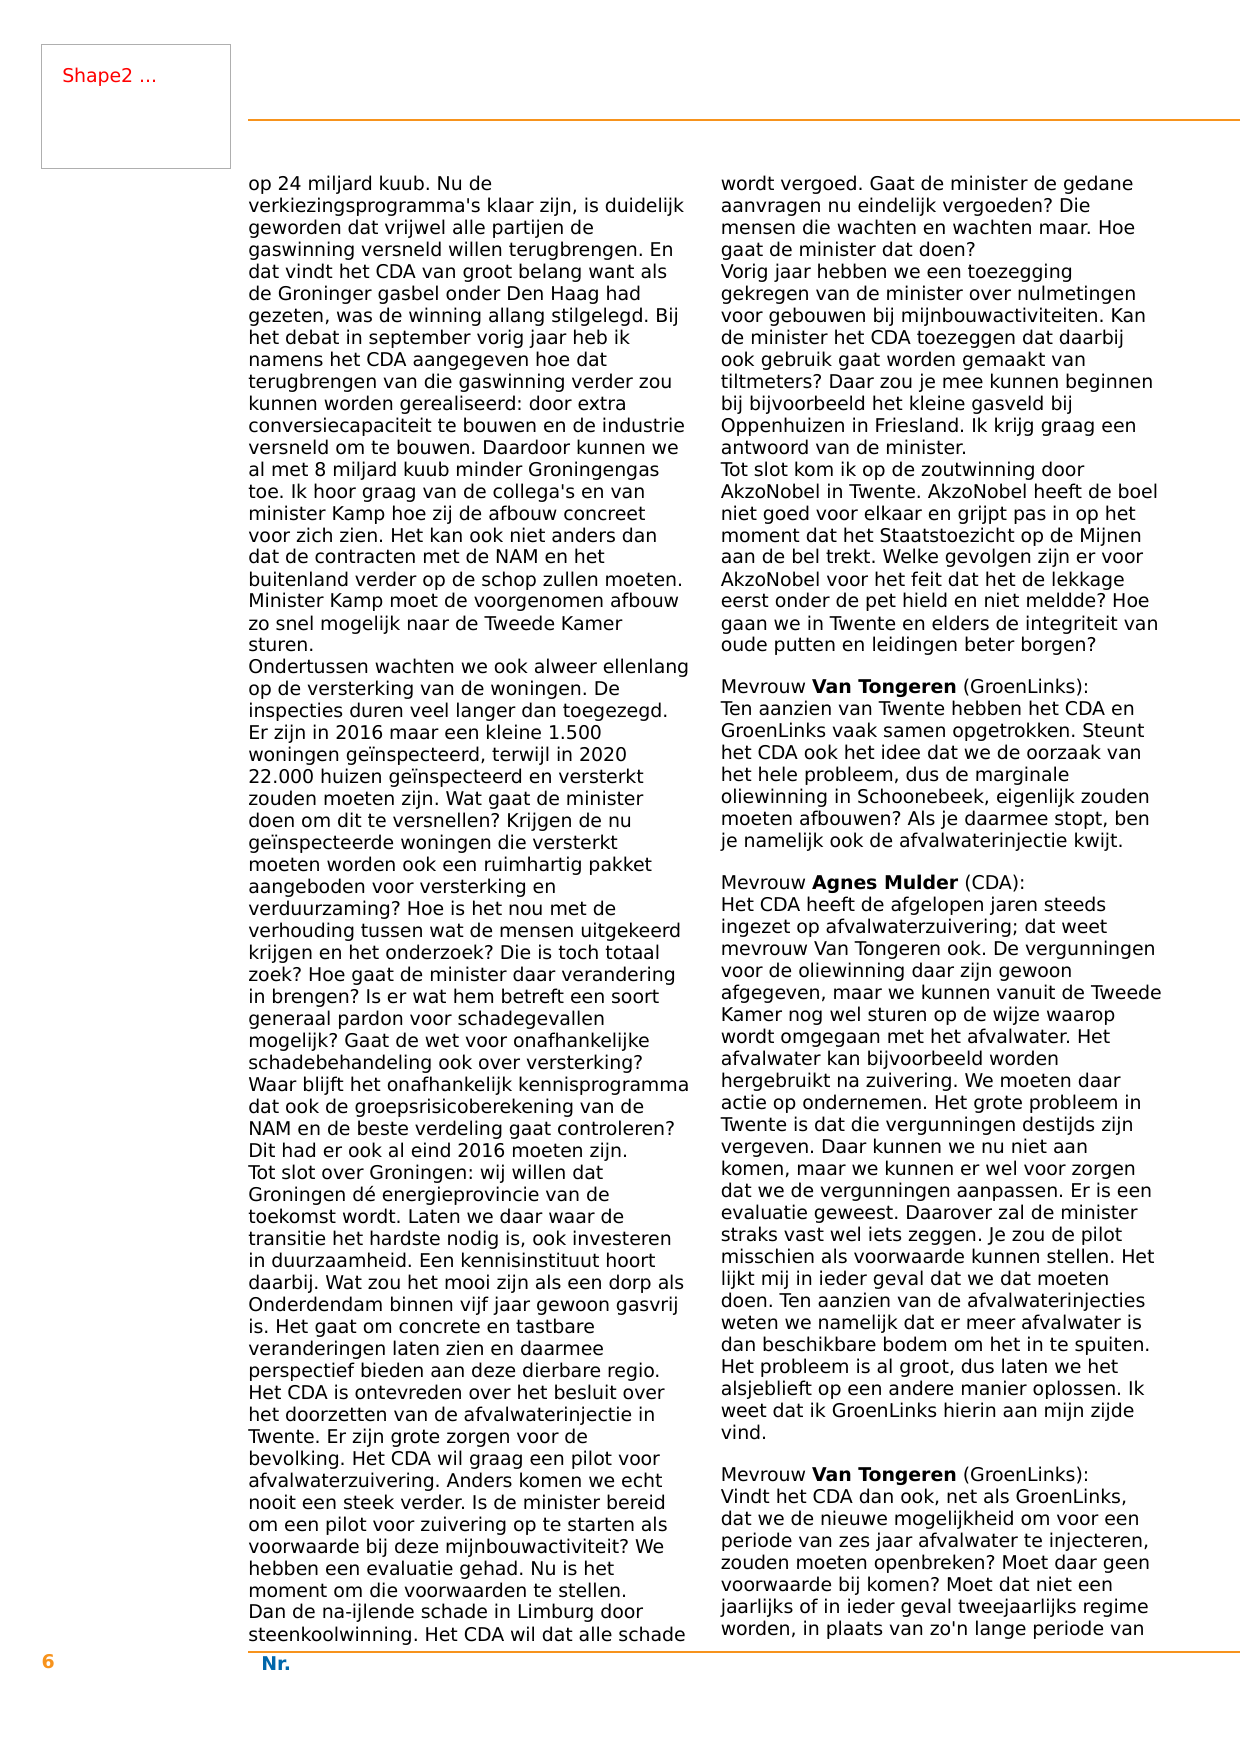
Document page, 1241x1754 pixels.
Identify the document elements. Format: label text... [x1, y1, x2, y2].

text Mevrouw Van Tongeren (GroenLinks): [721, 676, 1163, 698]
text Ten aanzien van Twente hebben het CDA en GroenLinks vaak samen opgetrokken. Steunt het CDA ook het idee dat we de oorzaak van het hele probleem, dus de marginale oliewinning in Schoonebeek, eigenlijk zouden moeten afbouwen? Als je daarmee stopt, ben je namelijk ook de afvalwaterinjectie kwijt. [721, 698, 1163, 852]
text op 24 miljard kuub. Nu de verkiezingsprogramma's klaar zijn, is duidelijk geworden dat vrijwel alle partijen de gaswinning versneld willen terugbrengen. En dat vindt het CDA van groot belang want als de Groninger gasbel onder Den Haag had gezeten, was de winning allang stilgelegd. Bij het debat in september vorig jaar heb ik namens het CDA aangegeven hoe dat terugbrengen van die gaswinning verder zou kunnen worden gerealiseerd: door extra conversiecapaciteit te bouwen en de industrie versneld om te bouwen. Daardoor kunnen we al met 8 miljard kuub minder Groningengas toe. Ik hoor graag van de collega's en van minister Kamp hoe zij de afbouw concreet voor zich zien. Het kan ook niet anders dan dat de contracten met de NAM en het buitenland verder op de schop zullen moeten. Minister Kamp moet de voorgenomen afbouw zo snel mogelijk naar de Tweede Kamer sturen. [248, 173, 691, 656]
text Mevrouw Van Tongeren (GroenLinks): [721, 1464, 1163, 1486]
text Tot slot kom ik op de zoutwinning door AkzoNobel in Twente. AkzoNobel heeft de boel niet goed voor elkaar en grijpt pas in op het moment dat het Staatstoezicht op de Mijnen aan de bel trekt. Welke gevolgen zijn er voor AkzoNobel voor het feit dat het de lekkage eerst onder de pet hield en niet meldde? Hoe gaan we in Twente en elders de integriteit van oude putten en leidingen beter borgen? [721, 458, 1163, 656]
text Ondertussen wachten we ook alweer ellenlang op de versterking van de woningen. De inspecties duren veel langer dan toegezegd. Er zijn in 2016 maar een kleine 1.500 woningen geïnspecteerd, terwijl in 2020 22.000 huizen geïnspecteerd en versterkt zouden moeten zijn. Wat gaat de minister doen om dit te versnellen? Krijgen de nu geïnspecteerde woningen die versterkt moeten worden ook een ruimhartig pakket aangeboden voor versterking en verduurzaming? Hoe is het nou met de verhouding tussen wat de mensen uitgekeerd krijgen en het onderzoek? Die is toch totaal zoek? Hoe gaat de minister daar verandering in brengen? Is er wat hem betreft een soort generaal pardon voor schadegevallen mogelijk? Gaat de wet voor onafhankelijke schadebehandeling ook over versterking? Waar blijft het onafhankelijk kennisprogramma dat ook de groepsrisicoberekening van de NAM en de beste verdeling gaat controleren? Dit had er ook al eind 2016 moeten zijn. [248, 656, 691, 1162]
text Dan de na-ijlende schade in Limburg door steenkoolwinning. Het CDA wil dat alle schade [248, 1601, 691, 1645]
text Het CDA is ontevreden over het besluit over het doorzetten van de afvalwaterinjectie in Twente. Er zijn grote zorgen voor de bevolking. Het CDA wil graag een pilot voor afvalwaterzuivering. Anders komen we echt nooit een steek verder. Is de minister bereid om een pilot voor zuivering op te starten als voorwaarde bij deze mijnbouwactiviteit? We hebben een evaluatie gehad. Nu is het moment om die voorwaarden te stellen. [248, 1382, 691, 1601]
text Het CDA heeft de afgelopen jaren steeds ingezet op afvalwaterzuivering; dat weet mevrouw Van Tongeren ook. De vergunningen voor de oliewinning daar zijn gewoon afgegeven, maar we kunnen vanuit de Tweede Kamer nog wel sturen op de wijze waarop wordt omgegaan met het afvalwater. Het afvalwater kan bijvoorbeeld worden hergebruikt na zuivering. We moeten daar actie op ondernemen. Het grote probleem in Twente is dat die vergunningen destijds zijn vergeven. Daar kunnen we nu niet aan komen, maar we kunnen er wel voor zorgen dat we de vergunningen aanpassen. Er is een evaluatie geweest. Daarover zal de minister straks vast wel iets zeggen. Je zou de pilot misschien als voorwaarde kunnen stellen. Het lijkt mij in ieder geval dat we dat moeten doen. Ten aanzien van de afvalwaterinjecties weten we namelijk dat er meer afvalwater is dan beschikbare bodem om het in te spuiten. Het probleem is al groot, dus laten we het alsjeblieft op een andere manier oplossen. Ik weet dat ik GroenLinks hierin aan mijn zijde vind. [721, 894, 1163, 1444]
text wordt vergoed. Gaat de minister de gedane aanvragen nu eindelijk vergoeden? Die mensen die wachten en wachten maar. Hoe gaat de minister dat doen? [721, 173, 1163, 261]
text Mevrouw Agnes Mulder (CDA): [721, 872, 1163, 894]
text Vindt het CDA dan ook, net als GroenLinks, dat we de nieuwe mogelijkheid om voor een periode van zes jaar afvalwater te injecteren, zouden moeten openbreken? Moet daar geen voorwaarde bij komen? Moet dat niet een jaarlijks of in ieder geval tweejaarlijks regime worden, in plaats van zo'n lange periode van [721, 1486, 1163, 1639]
text Tot slot over Groningen: wij willen dat Groningen dé energieprovincie van de toekomst wordt. Laten we daar waar de transitie het hardste nodig is, ook investeren in duurzaamheid. Een kennisinstituut hoort daarbij. Wat zou het mooi zijn als een dorp als Onderdendam binnen vijf jaar gewoon gasvrij is. Het gaat om concrete en tastbare veranderingen laten zien en daarmee perspectief bieden aan deze dierbare regio. [248, 1162, 691, 1382]
text Vorig jaar hebben we een toezegging gekregen van de minister over nulmetingen voor gebouwen bij mijnbouwactiviteiten. Kan de minister het CDA toezeggen dat daarbij ook gebruik gaat worden gemaakt van tiltmeters? Daar zou je mee kunnen beginnen bij bijvoorbeeld het kleine gasveld bij Oppenhuizen in Friesland. Ik krijg graag een antwoord van de minister. [721, 261, 1163, 458]
